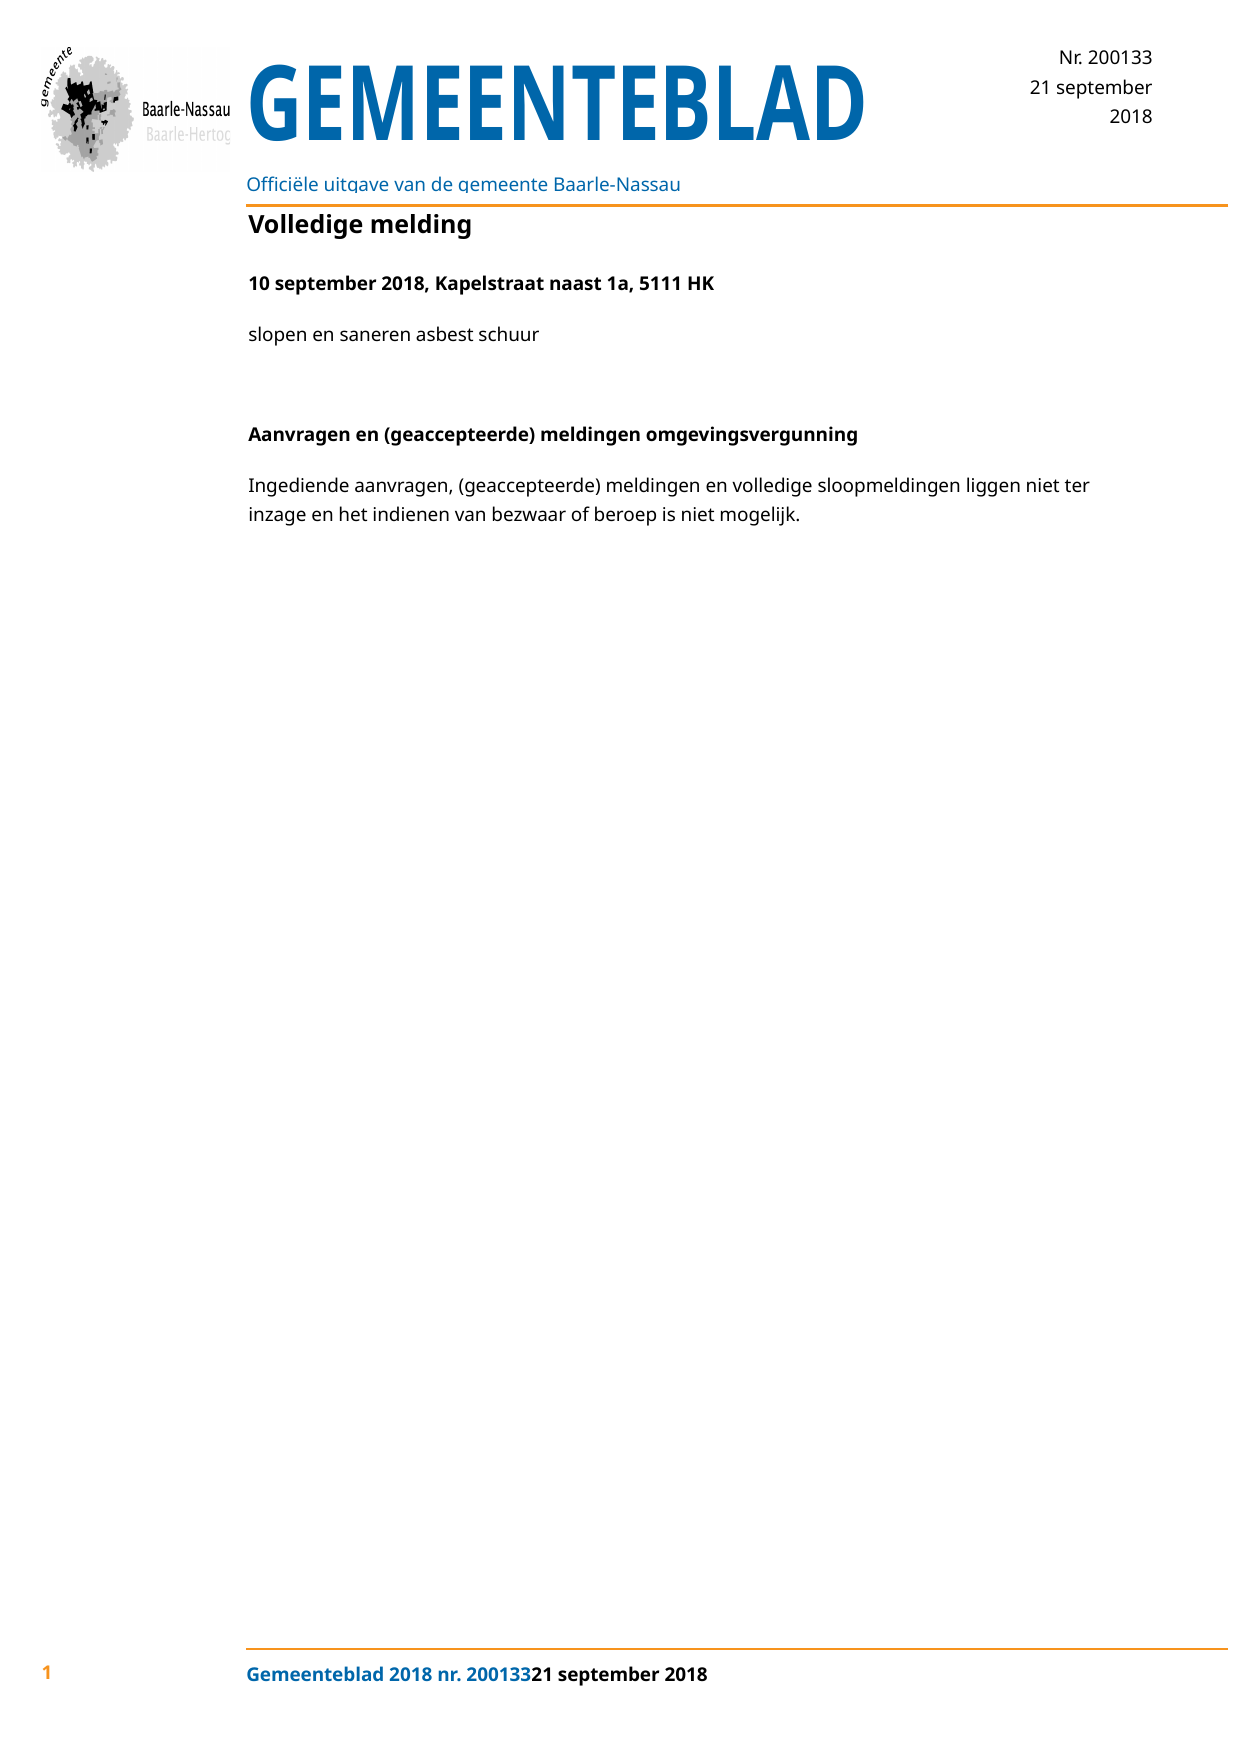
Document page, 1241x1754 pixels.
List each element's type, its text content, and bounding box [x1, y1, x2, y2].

text Aanvragen en (geaccepteerde) meldingen omgevingsvergunning [248, 422, 1152, 447]
text Volledige melding [248, 207, 1152, 241]
text Ingediende aanvragen, (geaccepteerde) meldingen en volledige sloopmeldingen liggen niet ter inzage en het indienen van bezwaar of beroep is niet mogelijk. [248, 472, 1152, 527]
text 10 september 2018, Kapelstraat naast 1a, 5111 HK [248, 270, 1152, 296]
text slopen en saneren asbest schuur [248, 321, 1152, 346]
picture [41, 47, 231, 172]
